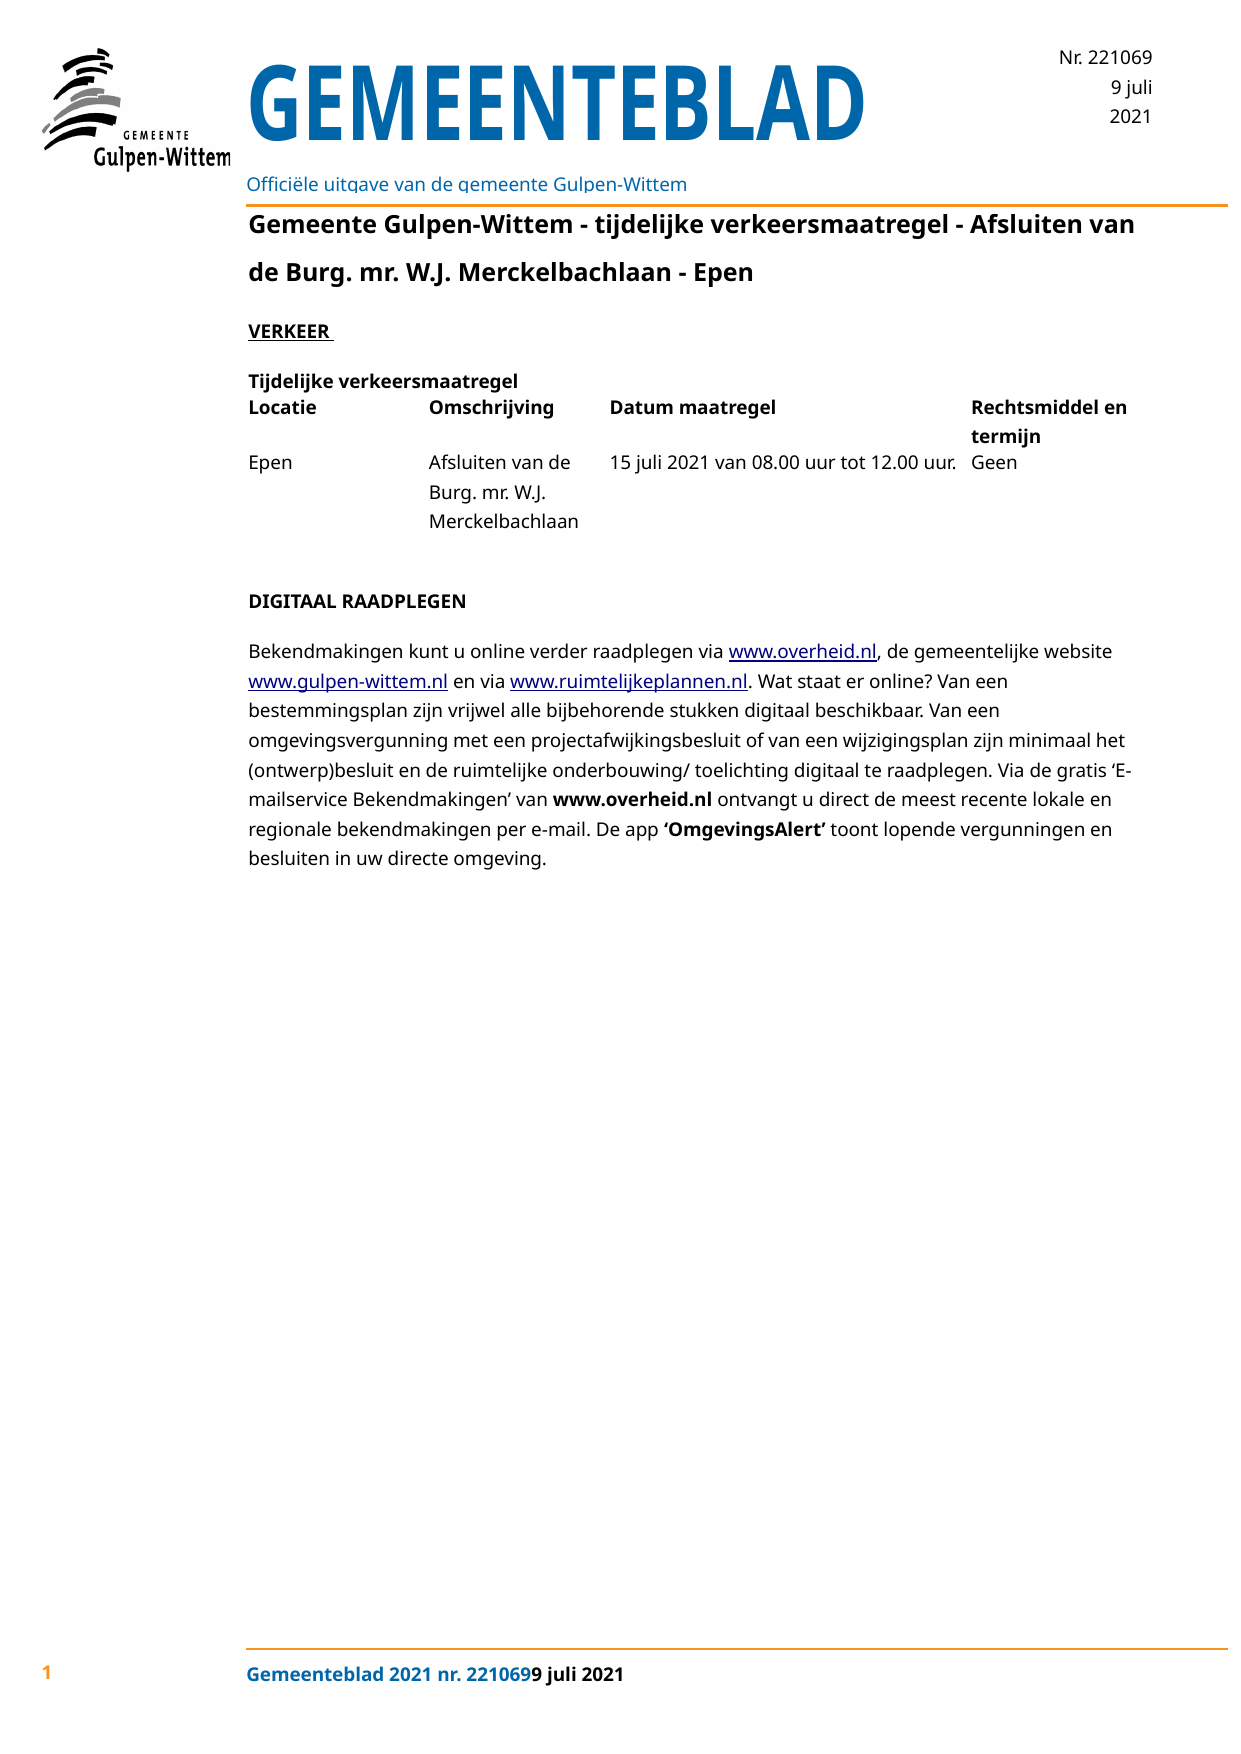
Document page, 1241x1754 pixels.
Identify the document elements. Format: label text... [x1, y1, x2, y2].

picture [41, 47, 231, 172]
table_header [609, 369, 971, 394]
table_cell Omschrijving [429, 394, 609, 449]
table_header Tijdelijke verkeersmaatregel [248, 369, 609, 394]
table_cell Epen [248, 450, 429, 534]
table_cell Afsluiten van de Burg. mr. W.J. Merckelbachlaan [429, 450, 609, 534]
table_cell Datum maatregel [609, 394, 971, 449]
text Bekendmakingen kunt u online verder raadplegen via www.overheid.nl, de gemeentelijke website www.gulpen-wittem.nl en via www.ruimtelijkeplannen.nl. Wat staat er online? Van een bestemmingsplan zijn vrijwel alle bijbehorende stukken digitaal beschikbaar. Van een omgevingsvergunning met een projectafwijkingsbesluit of van een wijzigingsplan zijn minimaal het (ontwerp)besluit en de ruimtelijke onderbouwing/ toelichting digitaal te raadplegen. Via de gratis ‘E-mailservice Bekendmakingen’ van www.overheid.nl ontvangt u direct de meest recente lokale en regionale bekendmakingen per e-mail. De app ‘OmgevingsAlert’ toont lopende vergunningen en besluiten in uw directe omgeving. [248, 638, 1152, 871]
table_header [971, 369, 1152, 394]
table_cell Geen [971, 450, 1152, 534]
table_cell 15 juli 2021 van 08.00 uur tot 12.00 uur. [609, 450, 971, 534]
text Gemeente Gulpen-Wittem - tijdelijke verkeersmaatregel - Afsluiten van de Burg. mr. W.J. Merckelbachlaan - Epen [248, 207, 1152, 288]
text VERKEER [248, 318, 1152, 344]
table_cell Rechtsmiddel en termijn [971, 394, 1152, 449]
text DIGITAAL RAADPLEGEN [248, 588, 1152, 614]
table_cell Locatie [248, 394, 429, 449]
